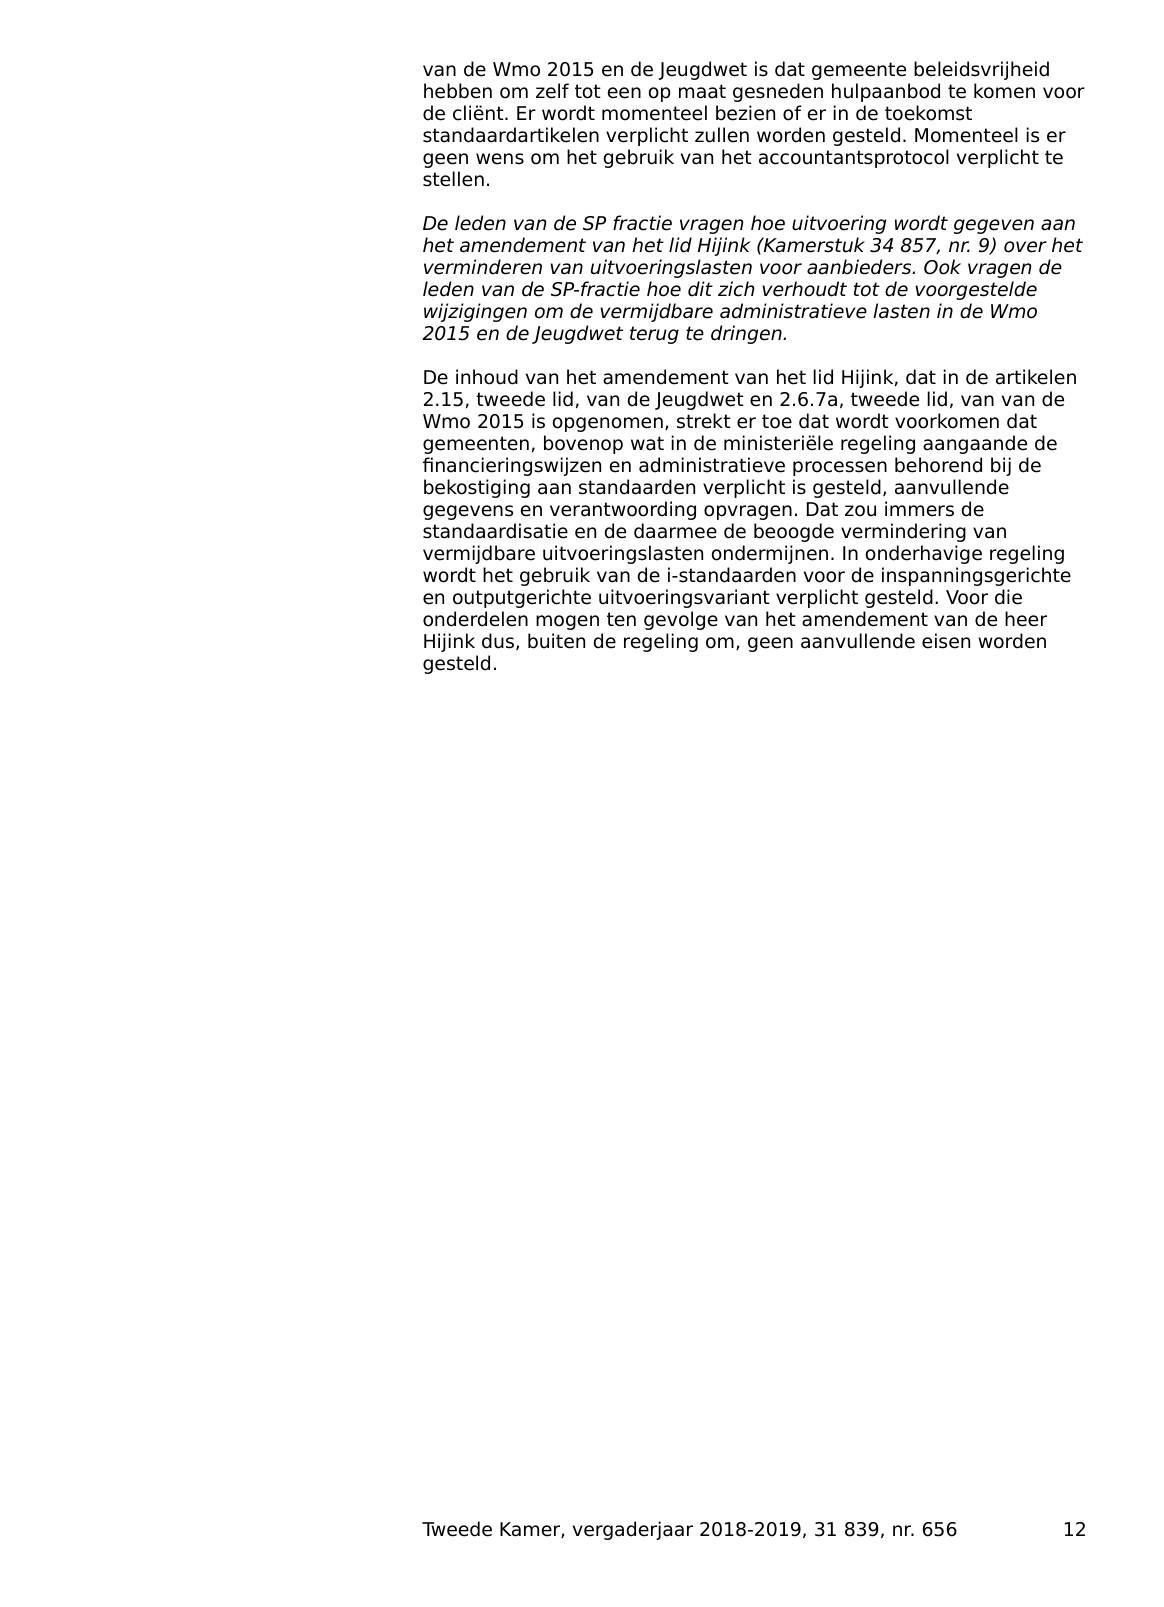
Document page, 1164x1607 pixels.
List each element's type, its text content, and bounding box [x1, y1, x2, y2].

text De inhoud van het amendement van het lid Hijink, dat in de artikelen 2.15, tweede lid, van de Jeugdwet en 2.6.7a, tweede lid, van van de Wmo 2015 is opgenomen, strekt er toe dat wordt voorkomen dat gemeenten, bovenop wat in de ministeriële regeling aangaande de financieringswijzen en administratieve processen behorend bij de bekostiging aan standaarden verplicht is gesteld, aanvullende gegevens en verantwoording opvragen. Dat zou immers de standaardisatie en de daarmee de beoogde vermindering van vermijdbare uitvoeringslasten ondermijnen. In onderhavige regeling wordt het gebruik van de i-standaarden voor de inspanningsgerichte en outputgerichte uitvoeringsvariant verplicht gesteld. Voor die onderdelen mogen ten gevolge van het amendement van de heer Hijink dus, buiten de regeling om, geen aanvullende eisen worden gesteld. [422, 367, 1087, 675]
text De leden van de SP fractie vragen hoe uitvoering wordt gegeven aan het amendement van het lid Hijink (Kamerstuk 34 857, nr. 9) over het verminderen van uitvoeringslasten voor aanbieders. Ook vragen de leden van de SP-fractie hoe dit zich verhoudt tot de voorgestelde wijzigingen om de vermijdbare administratieve lasten in de Wmo 2015 en de Jeugdwet terug te dringen. [422, 213, 1087, 345]
text van de Wmo 2015 en de Jeugdwet is dat gemeente beleidsvrijheid hebben om zelf tot een op maat gesneden hulpaanbod te komen voor de cliënt. Er wordt momenteel bezien of er in de toekomst standaardartikelen verplicht zullen worden gesteld. Momenteel is er geen wens om het gebruik van het accountantsprotocol verplicht te stellen. [422, 59, 1087, 191]
